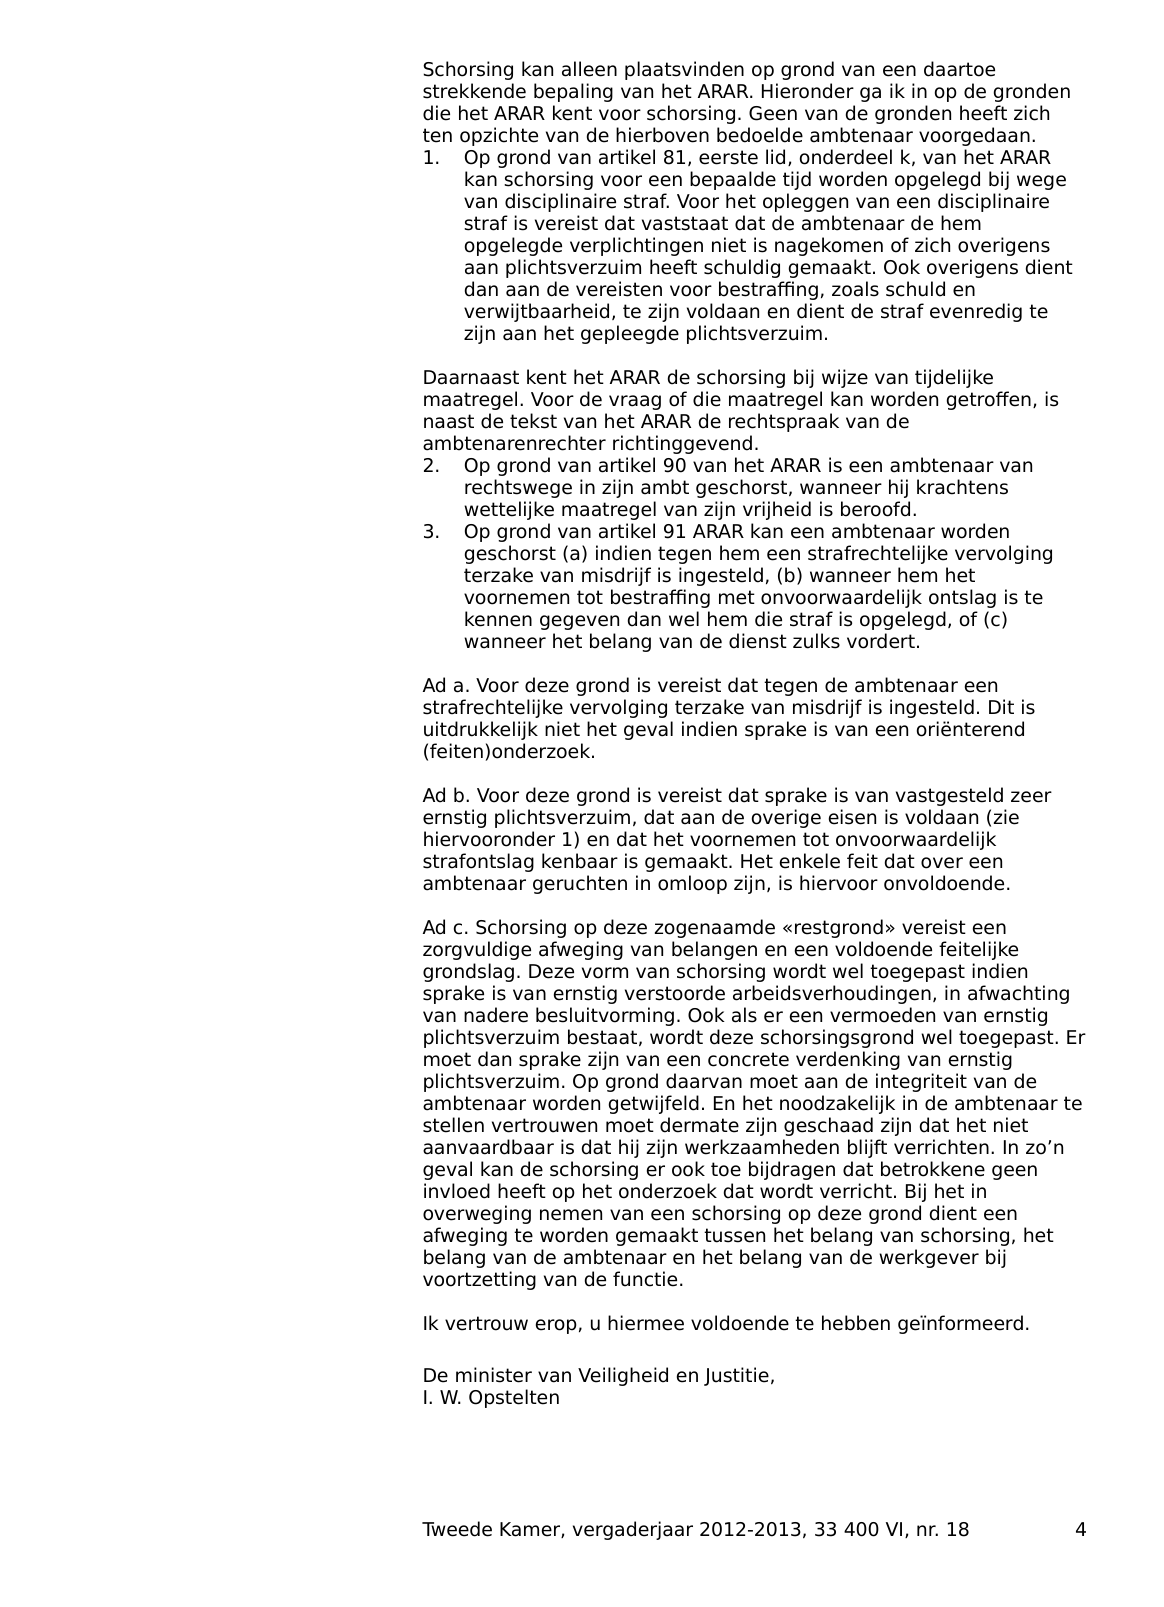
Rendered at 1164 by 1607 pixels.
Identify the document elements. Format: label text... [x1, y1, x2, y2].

text Schorsing kan alleen plaatsvinden op grond van een daartoe strekkende bepaling van het ARAR. Hieronder ga ik in op de gronden die het ARAR kent voor schorsing. Geen van de gronden heeft zich ten opzichte van de hierboven bedoelde ambtenaar voorgedaan. [422, 59, 1087, 147]
text De minister van Veiligheid en Justitie, I. W. Opstelten [422, 1365, 1087, 1409]
text 3. Op grond van artikel 91 ARAR kan een ambtenaar worden geschorst (a) indien tegen hem een strafrechtelijke vervolging terzake van misdrijf is ingesteld, (b) wanneer hem het voornemen tot bestraffing met onvoorwaardelijk ontslag is te kennen gegeven dan wel hem die straf is opgelegd, of (c) wanneer het belang van de dienst zulks vordert. [422, 521, 1087, 653]
text 1. Op grond van artikel 81, eerste lid, onderdeel k, van het ARAR kan schorsing voor een bepaalde tijd worden opgelegd bij wege van disciplinaire straf. Voor het opleggen van een disciplinaire straf is vereist dat vaststaat dat de ambtenaar de hem opgelegde verplichtingen niet is nagekomen of zich overigens aan plichtsverzuim heeft schuldig gemaakt. Ook overigens dient dan aan de vereisten voor bestraffing, zoals schuld en verwijtbaarheid, te zijn voldaan en dient de straf evenredig te zijn aan het gepleegde plichtsverzuim. [422, 147, 1087, 345]
text Ik vertrouw erop, u hiermee voldoende te hebben geïnformeerd. [422, 1313, 1087, 1335]
text 2. Op grond van artikel 90 van het ARAR is een ambtenaar van rechtswege in zijn ambt geschorst, wanneer hij krachtens wettelijke maatregel van zijn vrijheid is beroofd. [422, 455, 1087, 521]
text Ad a. Voor deze grond is vereist dat tegen de ambtenaar een strafrechtelijke vervolging terzake van misdrijf is ingesteld. Dit is uitdrukkelijk niet het geval indien sprake is van een oriënterend (feiten)onderzoek. [422, 675, 1087, 763]
text Ad c. Schorsing op deze zogenaamde «restgrond» vereist een zorgvuldige afweging van belangen en een voldoende feitelijke grondslag. Deze vorm van schorsing wordt wel toegepast indien sprake is van ernstig verstoorde arbeidsverhoudingen, in afwachting van nadere besluitvorming. Ook als er een vermoeden van ernstig plichtsverzuim bestaat, wordt deze schorsingsgrond wel toegepast. Er moet dan sprake zijn van een concrete verdenking van ernstig plichtsverzuim. Op grond daarvan moet aan de integriteit van de ambtenaar worden getwijfeld. En het noodzakelijk in de ambtenaar te stellen vertrouwen moet dermate zijn geschaad zijn dat het niet aanvaardbaar is dat hij zijn werkzaamheden blijft verrichten. In zo’n geval kan de schorsing er ook toe bijdragen dat betrokkene geen invloed heeft op het onderzoek dat wordt verricht. Bij het in overweging nemen van een schorsing op deze grond dient een afweging te worden gemaakt tussen het belang van schorsing, het belang van de ambtenaar en het belang van de werkgever bij voortzetting van de functie. [422, 917, 1087, 1291]
text Ad b. Voor deze grond is vereist dat sprake is van vastgesteld zeer ernstig plichtsverzuim, dat aan de overige eisen is voldaan (zie hiervooronder 1) en dat het voornemen tot onvoorwaardelijk strafontslag kenbaar is gemaakt. Het enkele feit dat over een ambtenaar geruchten in omloop zijn, is hiervoor onvoldoende. [422, 785, 1087, 895]
text Daarnaast kent het ARAR de schorsing bij wijze van tijdelijke maatregel. Voor de vraag of die maatregel kan worden getroffen, is naast de tekst van het ARAR de rechtspraak van de ambtenarenrechter richtinggevend. [422, 367, 1087, 455]
